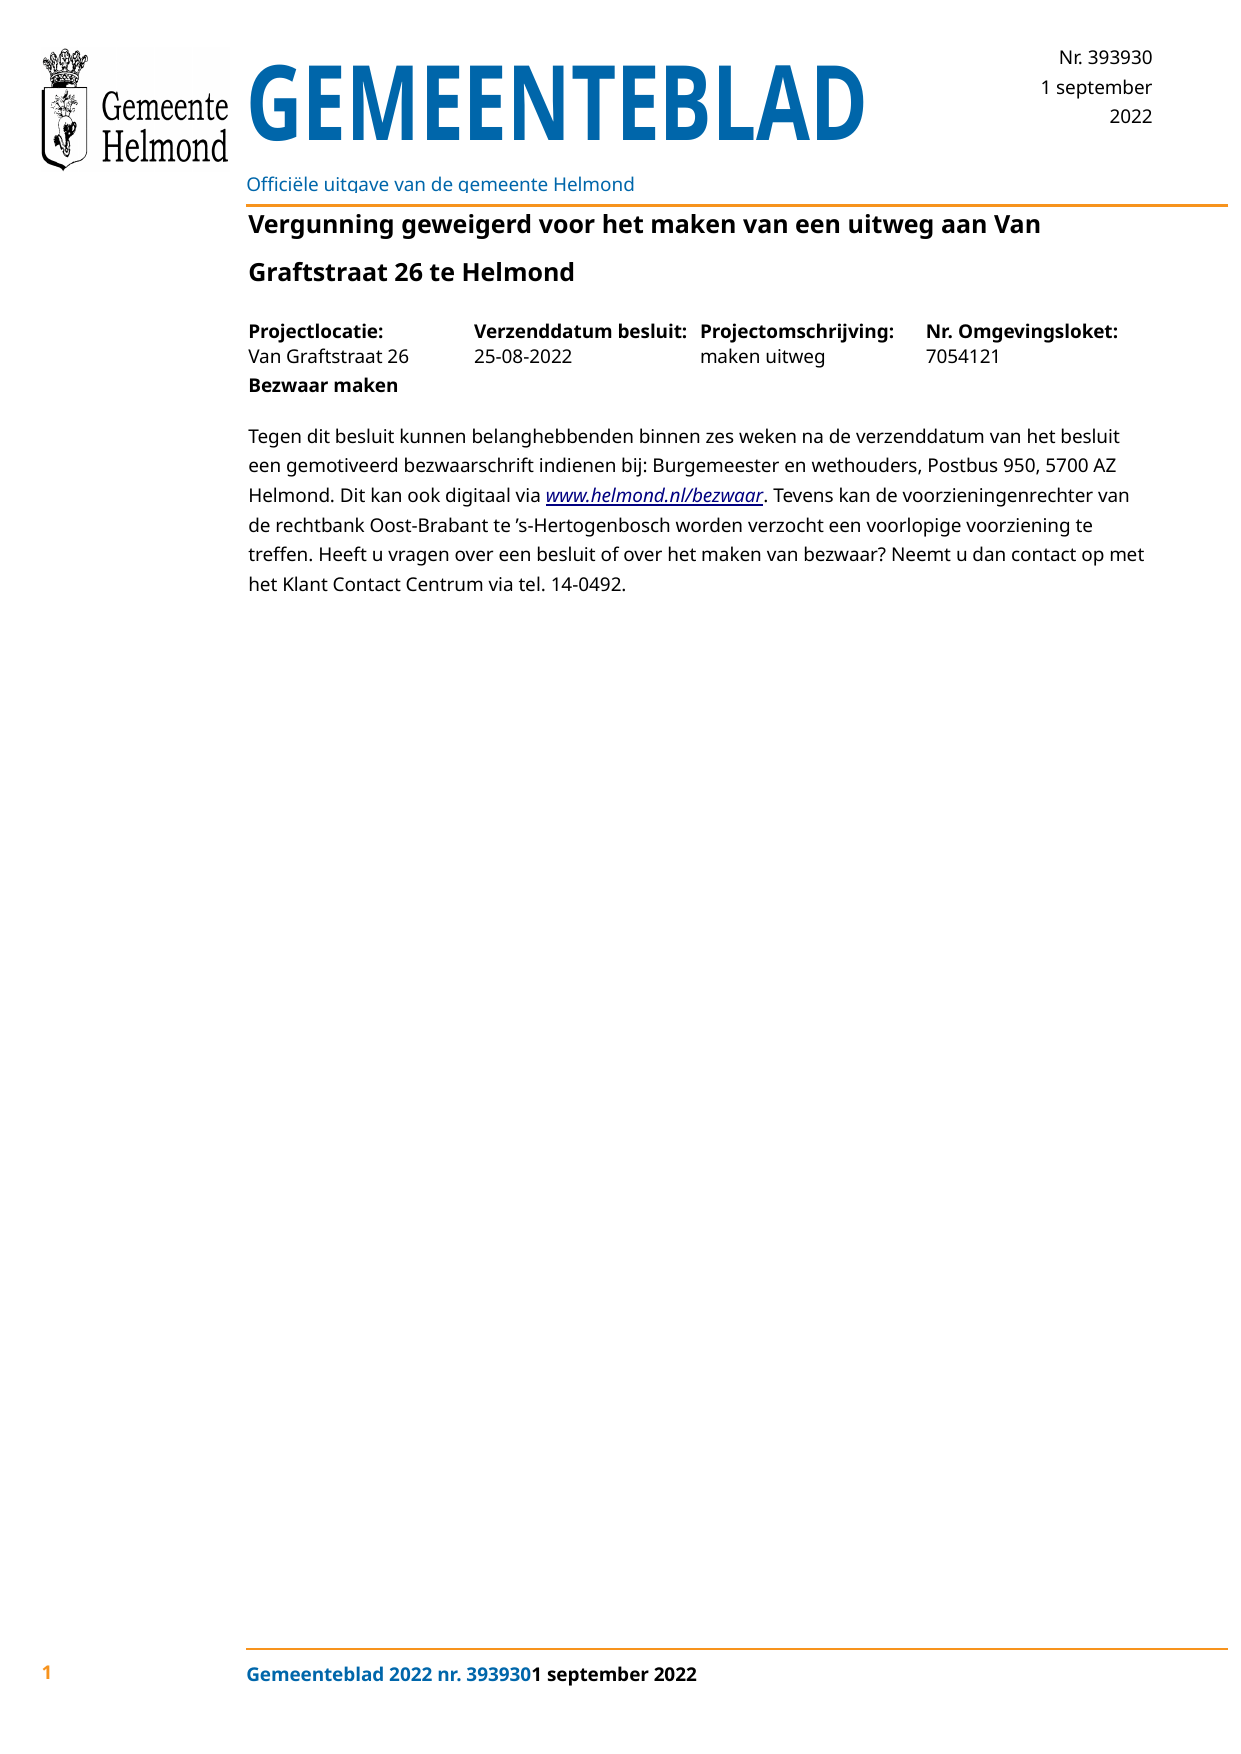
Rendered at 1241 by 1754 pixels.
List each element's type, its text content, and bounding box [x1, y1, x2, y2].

table_header Projectomschrijving: [700, 318, 926, 344]
text Bezwaar maken [248, 373, 1152, 398]
table_cell maken uitweg [700, 344, 926, 369]
table_header Verzenddatum besluit: [474, 318, 700, 344]
picture [41, 47, 231, 172]
table_cell 25-08-2022 [474, 344, 700, 369]
table_header Projectlocatie: [248, 318, 474, 344]
text Tegen dit besluit kunnen belanghebbenden binnen zes weken na de verzenddatum van het besluit een gemotiveerd bezwaarschrift indienen bij: Burgemeester en wethouders, Postbus 950, 5700 AZ Helmond. Dit kan ook digitaal via www.helmond.nl/bezwaar. Tevens kan de voorzieningenrechter van de rechtbank Oost-Brabant te ’s-Hertogenbosch worden verzocht een voorlopige voorziening te treffen. Heeft u vragen over een besluit of over het maken van bezwaar? Neemt u dan contact op met het Klant Contact Centrum via tel. 14-0492. [248, 423, 1152, 597]
table_cell 7054121 [926, 344, 1152, 369]
text Vergunning geweigerd voor het maken van een uitweg aan Van Graftstraat 26 te Helmond [248, 207, 1152, 288]
table_cell Van Graftstraat 26 [248, 344, 474, 369]
table_header Nr. Omgevingsloket: [926, 318, 1152, 344]
